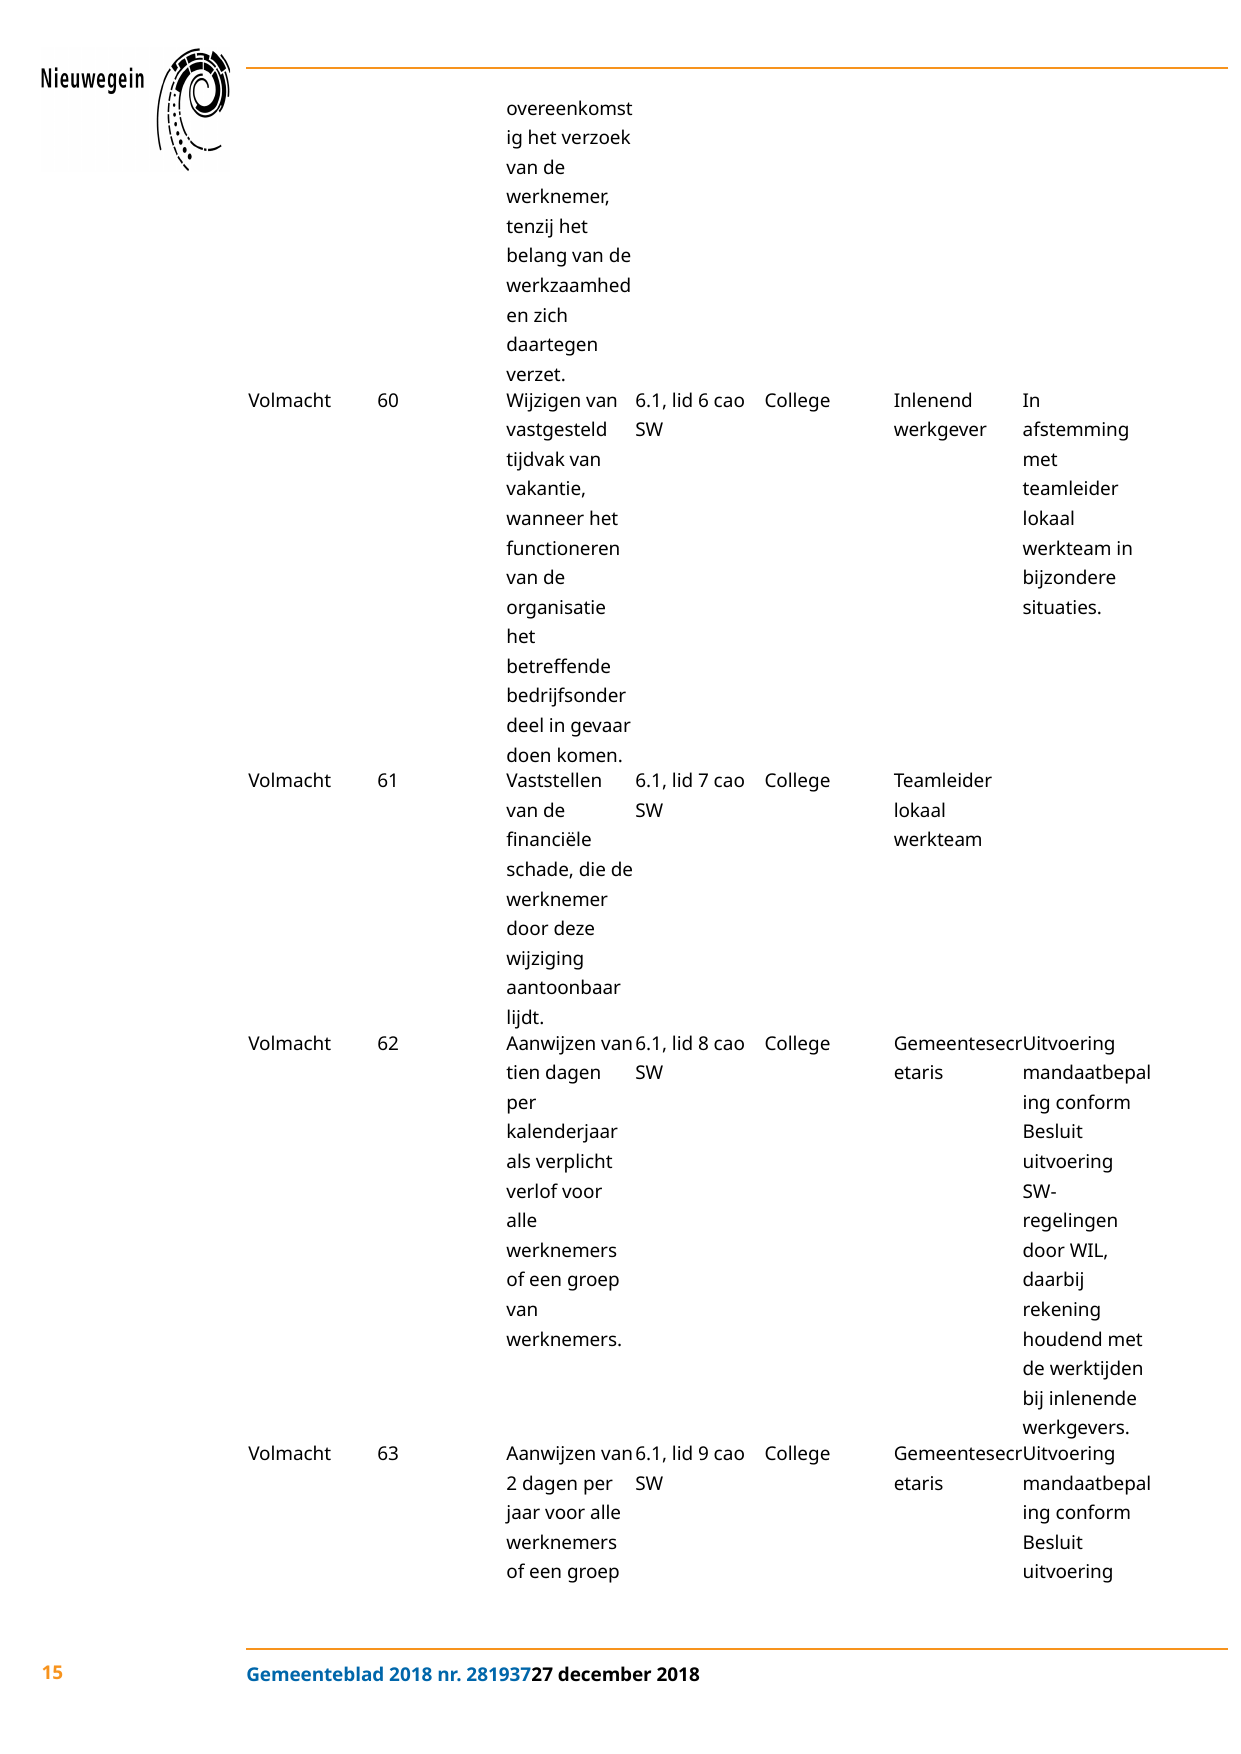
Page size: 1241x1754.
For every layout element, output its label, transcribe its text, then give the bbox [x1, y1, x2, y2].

table_cell College [764, 387, 893, 767]
table_cell Inlenend werkgever [894, 387, 1022, 767]
table_cell Volmacht [248, 387, 377, 767]
table_cell Uitvoering mandaatbepaling conform Besluit uitvoering [1023, 1440, 1152, 1584]
table_cell College [764, 1440, 893, 1584]
table_cell 60 [377, 387, 506, 767]
picture [41, 47, 231, 172]
table_cell overeenkomstig het verzoek van de werknemer, tenzij het belang van de werkzaamheden zich daartegen verzet. [506, 95, 635, 387]
table_cell [1023, 95, 1152, 387]
table_cell Teamleider lokaal werkteam [894, 768, 1022, 1030]
table_cell [1023, 768, 1152, 1030]
table_cell [377, 95, 506, 387]
table_cell 6.1, lid 9 cao SW [635, 1440, 764, 1584]
table_cell [635, 95, 764, 387]
table_cell Vaststellen van de financiële schade, die de werknemer door deze wijziging aantoonbaar lijdt. [506, 768, 635, 1030]
table_cell [248, 95, 377, 387]
table_cell 62 [377, 1030, 506, 1440]
table_cell Aanwijzen van tien dagen per kalenderjaar als verplicht verlof voor alle werknemers of een groep van werknemers. [506, 1030, 635, 1440]
table_cell [764, 95, 893, 387]
table_cell [894, 95, 1022, 387]
table_cell Uitvoering mandaatbepaling conform Besluit uitvoering SW-regelingen door WIL, daarbij rekening houdend met de werktijden bij inlenende werkgevers. [1023, 1030, 1152, 1440]
table_cell Aanwijzen van 2 dagen per jaar voor alle werknemers of een groep [506, 1440, 635, 1584]
table_cell 6.1, lid 6 cao SW [635, 387, 764, 767]
table_cell Volmacht [248, 768, 377, 1030]
table_cell 63 [377, 1440, 506, 1584]
table_cell 6.1, lid 7 cao SW [635, 768, 764, 1030]
table_cell Wijzigen van vastgesteld tijdvak van vakantie, wanneer het functioneren van de organisatie het betreffende bedrijfsonderdeel in gevaar doen komen. [506, 387, 635, 767]
table_cell 6.1, lid 8 cao SW [635, 1030, 764, 1440]
table_cell Volmacht [248, 1440, 377, 1584]
table_cell In afstemming met teamleider lokaal werkteam in bijzondere situaties. [1023, 387, 1152, 767]
table_cell Volmacht [248, 1030, 377, 1440]
table_cell College [764, 768, 893, 1030]
table_cell College [764, 1030, 893, 1440]
table_cell 61 [377, 768, 506, 1030]
table_cell Gemeentesecretaris [894, 1030, 1022, 1440]
table_cell Gemeentesecretaris [894, 1440, 1022, 1584]
